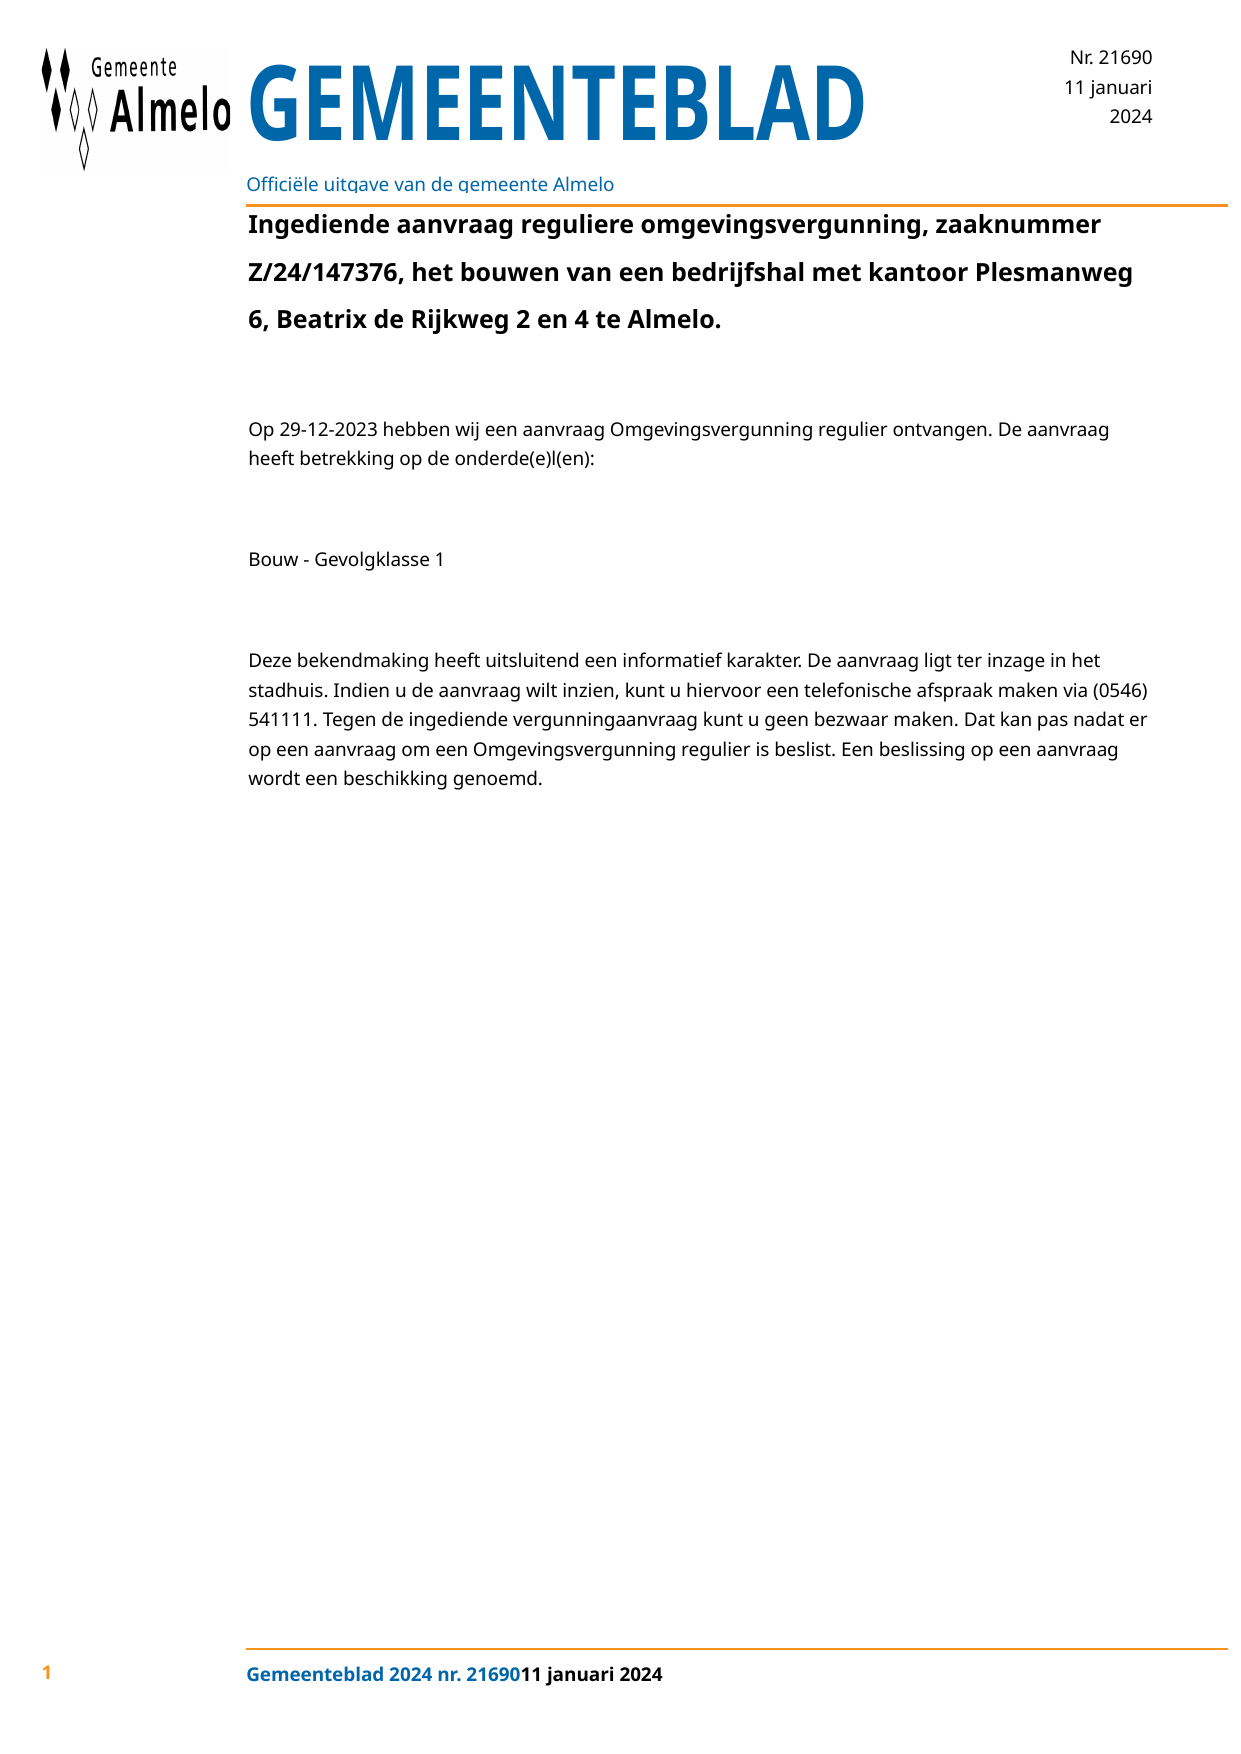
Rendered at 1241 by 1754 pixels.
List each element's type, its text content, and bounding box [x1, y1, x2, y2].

text Deze bekendmaking heeft uitsluitend een informatief karakter. De aanvraag ligt ter inzage in het stadhuis. Indien u de aanvraag wilt inzien, kunt u hiervoor een telefonische afspraak maken via (0546) 541111. Tegen de ingediende vergunningaanvraag kunt u geen bezwaar maken. Dat kan pas nadat er op een aanvraag om een Omgevingsvergunning regulier is beslist. Een beslissing op een aanvraag wordt een beschikking genoemd. [248, 647, 1152, 791]
text Bouw - Gevolgklasse 1 [248, 546, 1152, 572]
text Op 29-12-2023 hebben wij een aanvraag Omgevingsvergunning regulier ontvangen. De aanvraag heeft betrekking op de onderde(e)l(en): [248, 416, 1152, 471]
text Ingediende aanvraag reguliere omgevingsvergunning, zaaknummer Z/24/147376, het bouwen van een bedrijfshal met kantoor Plesmanweg 6, Beatrix de Rijkweg 2 en 4 te Almelo. [248, 207, 1152, 336]
picture [41, 47, 231, 172]
